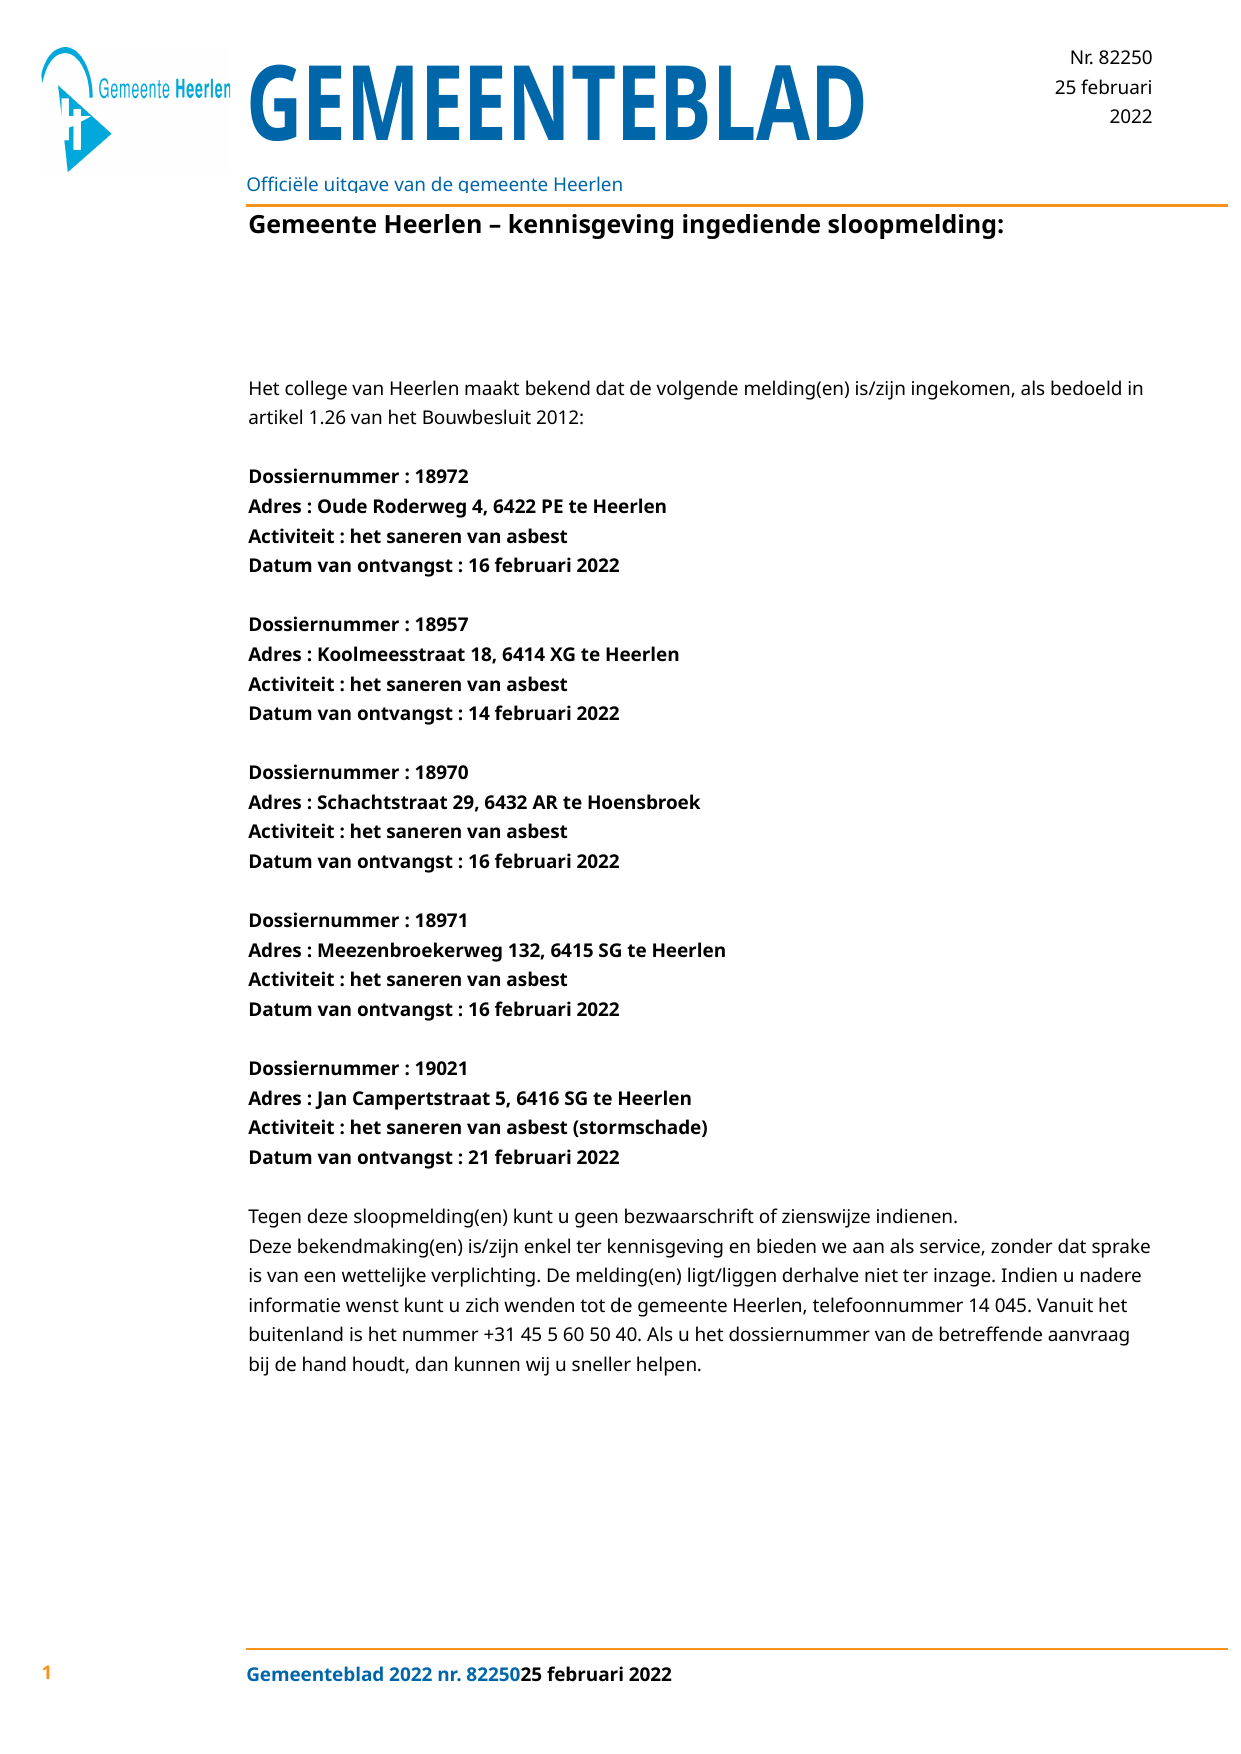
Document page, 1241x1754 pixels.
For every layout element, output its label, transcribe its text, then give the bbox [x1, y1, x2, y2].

text Datum van ontvangst : 16 februari 2022 [248, 552, 1152, 578]
text Datum van ontvangst : 21 februari 2022 [248, 1144, 1152, 1170]
text Tegen deze sloopmelding(en) kunt u geen bezwaarschrift of zienswijze indienen. [248, 1203, 1152, 1229]
text Dossiernummer : 19021 [248, 1055, 1152, 1081]
text Dossiernummer : 18957 [248, 612, 1152, 637]
text Deze bekendmaking(en) is/zijn enkel ter kennisgeving en bieden we aan als service, zonder dat sprake is van een wettelijke verplichting. De melding(en) ligt/liggen derhalve niet ter inzage. Indien u nadere informatie wenst kunt u zich wenden tot de gemeente Heerlen, telefoonnummer 14 045. Vanuit het buitenland is het nummer +31 45 5 60 50 40. Als u het dossiernummer van de betreffende aanvraag bij de hand houdt, dan kunnen wij u sneller helpen. [248, 1233, 1152, 1377]
picture [41, 47, 231, 172]
text Dossiernummer : 18971 [248, 907, 1152, 933]
text Dossiernummer : 18970 [248, 759, 1152, 785]
text Adres : Schachtstraat 29, 6432 AR te Hoensbroek [248, 789, 1152, 815]
picture [41, 47, 59, 70]
text Adres : Meezenbroekerweg 132, 6415 SG te Heerlen [248, 937, 1152, 963]
text Het college van Heerlen maakt bekend dat de volgende melding(en) is/zijn ingekomen, als bedoeld in artikel 1.26 van het Bouwbesluit 2012: [248, 375, 1152, 430]
text Dossiernummer : 18972 [248, 464, 1152, 489]
text Adres : Koolmeesstraat 18, 6414 XG te Heerlen [248, 641, 1152, 667]
text Datum van ontvangst : 14 februari 2022 [248, 700, 1152, 726]
text Adres : Oude Roderweg 4, 6422 PE te Heerlen [248, 493, 1152, 519]
text Datum van ontvangst : 16 februari 2022 [248, 996, 1152, 1022]
text Activiteit : het saneren van asbest [248, 523, 1152, 548]
text Activiteit : het saneren van asbest (stormschade) [248, 1114, 1152, 1140]
text Activiteit : het saneren van asbest [248, 671, 1152, 696]
text Activiteit : het saneren van asbest [248, 967, 1152, 992]
text Gemeente Heerlen – kennisgeving ingediende sloopmelding: [248, 207, 1152, 241]
text Adres : Jan Campertstraat 5, 6416 SG te Heerlen [248, 1085, 1152, 1111]
text Activiteit : het saneren van asbest [248, 819, 1152, 844]
text Datum van ontvangst : 16 februari 2022 [248, 848, 1152, 874]
